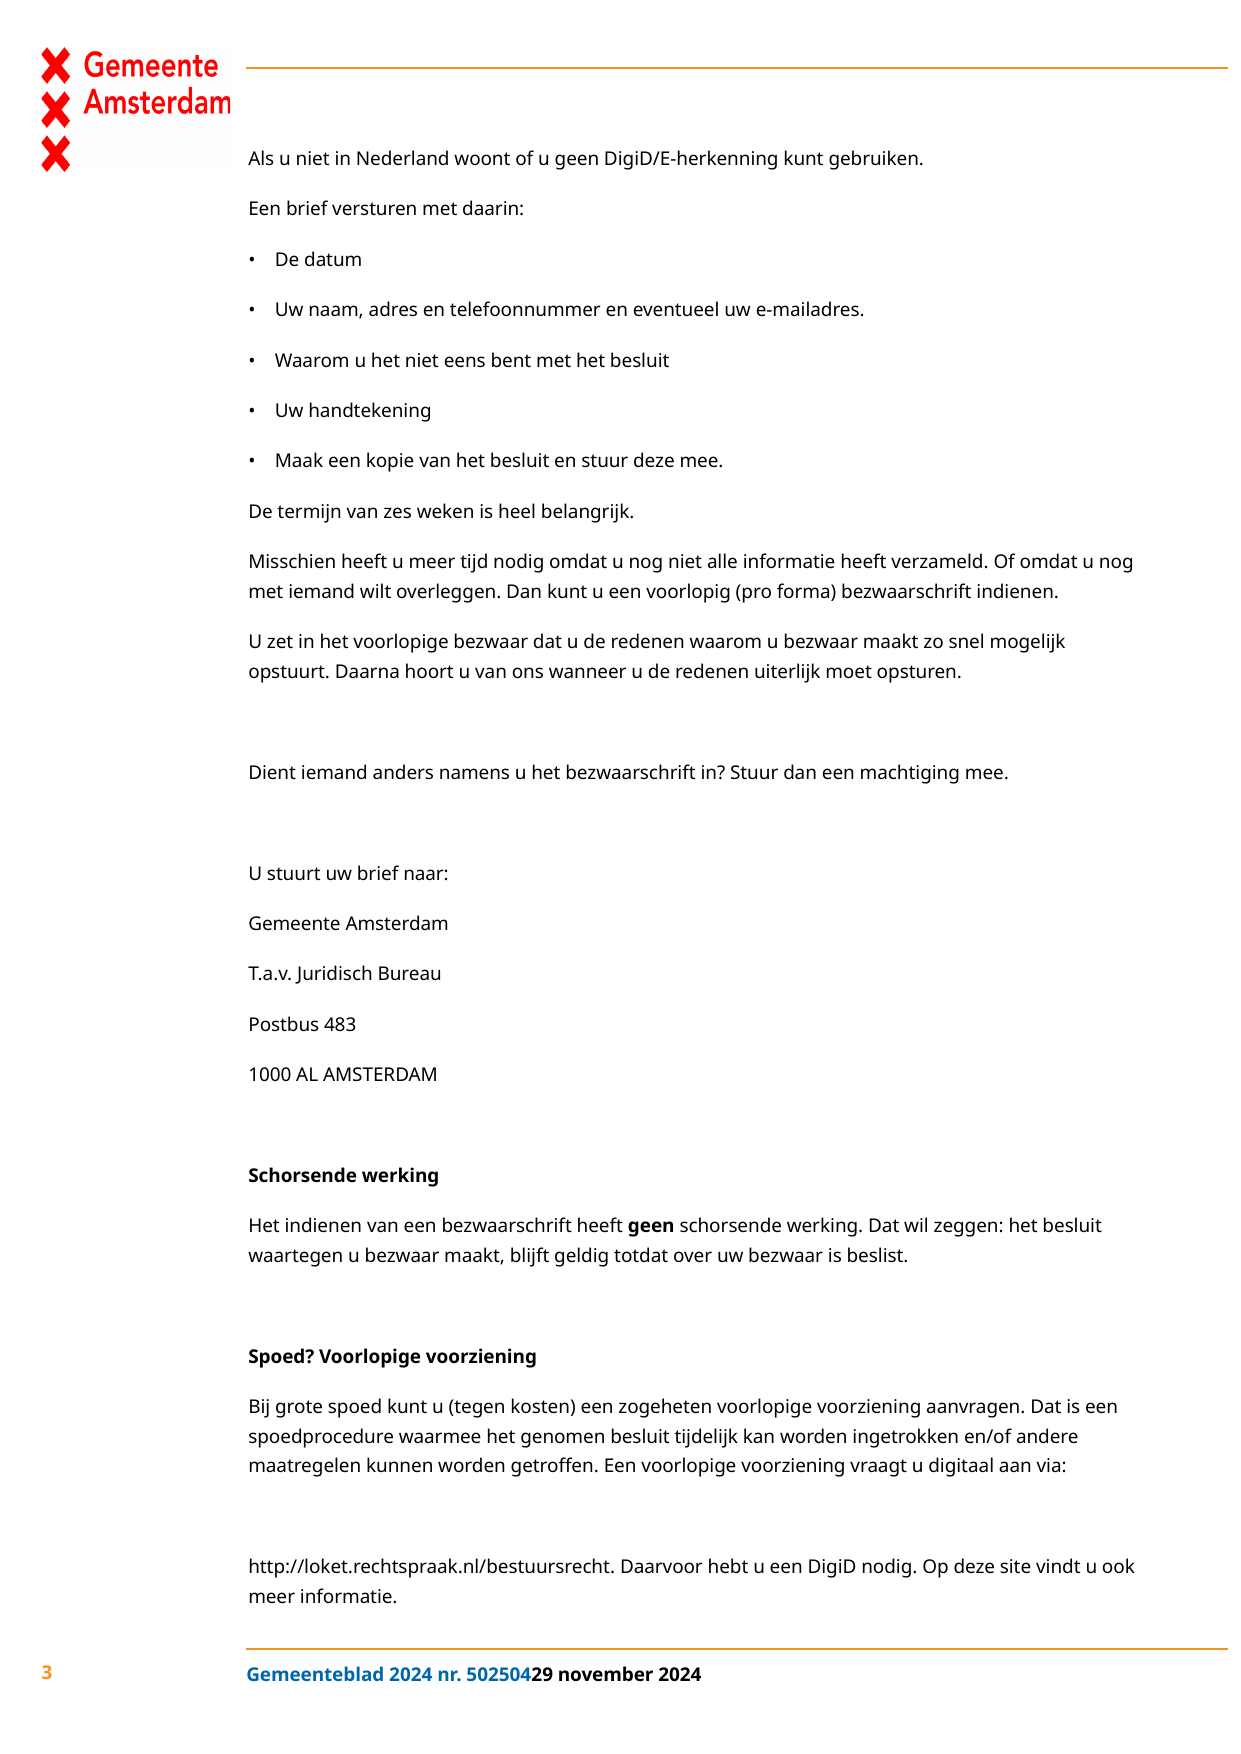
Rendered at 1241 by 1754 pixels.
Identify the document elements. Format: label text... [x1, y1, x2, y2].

text Gemeente Amsterdam [248, 910, 1152, 936]
text Spoed? Voorlopige voorziening [248, 1343, 1152, 1369]
text T.a.v. Juridisch Bureau [248, 961, 1152, 986]
text • Maak een kopie van het besluit en stuur deze mee. [248, 448, 1152, 473]
text Misschien heeft u meer tijd nodig omdat u nog niet alle informatie heeft verzameld. Of omdat u nog met iemand wilt overleggen. Dan kunt u een voorlopig (pro forma) bezwaarschrift indienen. [248, 548, 1152, 604]
text • Waarom u het niet eens bent met het besluit [248, 347, 1152, 373]
text http://loket.rechtspraak.nl/bestuursrecht. Daarvoor hebt u een DigiD nodig. Op deze site vindt u ook meer informatie. [248, 1553, 1152, 1609]
text Als u niet in Nederland woont of u geen DigiD/E-herkenning kunt gebruiken. [248, 145, 1152, 171]
text • Uw naam, adres en telefoonnummer en eventueel uw e-mailadres. [248, 296, 1152, 322]
text Postbus 483 [248, 1011, 1152, 1037]
text 1000 AL AMSTERDAM [248, 1061, 1152, 1087]
text De termijn van zes weken is heel belangrijk. [248, 498, 1152, 524]
picture [41, 47, 231, 172]
text U zet in het voorlopige bezwaar dat u de redenen waarom u bezwaar maakt zo snel mogelijk opstuurt. Daarna hoort u van ons wanneer u de redenen uiterlijk moet opsturen. [248, 628, 1152, 684]
text Schorsende werking [248, 1162, 1152, 1188]
text Dient iemand anders namens u het bezwaarschrift in? Stuur dan een machtiging mee. [248, 759, 1152, 785]
text U stuurt uw brief naar: [248, 860, 1152, 886]
text • De datum [248, 246, 1152, 272]
text Het indienen van een bezwaarschrift heeft geen schorsende werking. Dat wil zeggen: het besluit waartegen u bezwaar maakt, blijft geldig totdat over uw bezwaar is beslist. [248, 1213, 1152, 1268]
text • Uw handtekening [248, 397, 1152, 423]
text Bij grote spoed kunt u (tegen kosten) een zogeheten voorlopige voorziening aanvragen. Dat is een spoedprocedure waarmee het genomen besluit tijdelijk kan worden ingetrokken en/of andere maatregelen kunnen worden getroffen. Een voorlopige voorziening vraagt u digitaal aan via: [248, 1393, 1152, 1478]
text Een brief versturen met daarin: [248, 196, 1152, 221]
